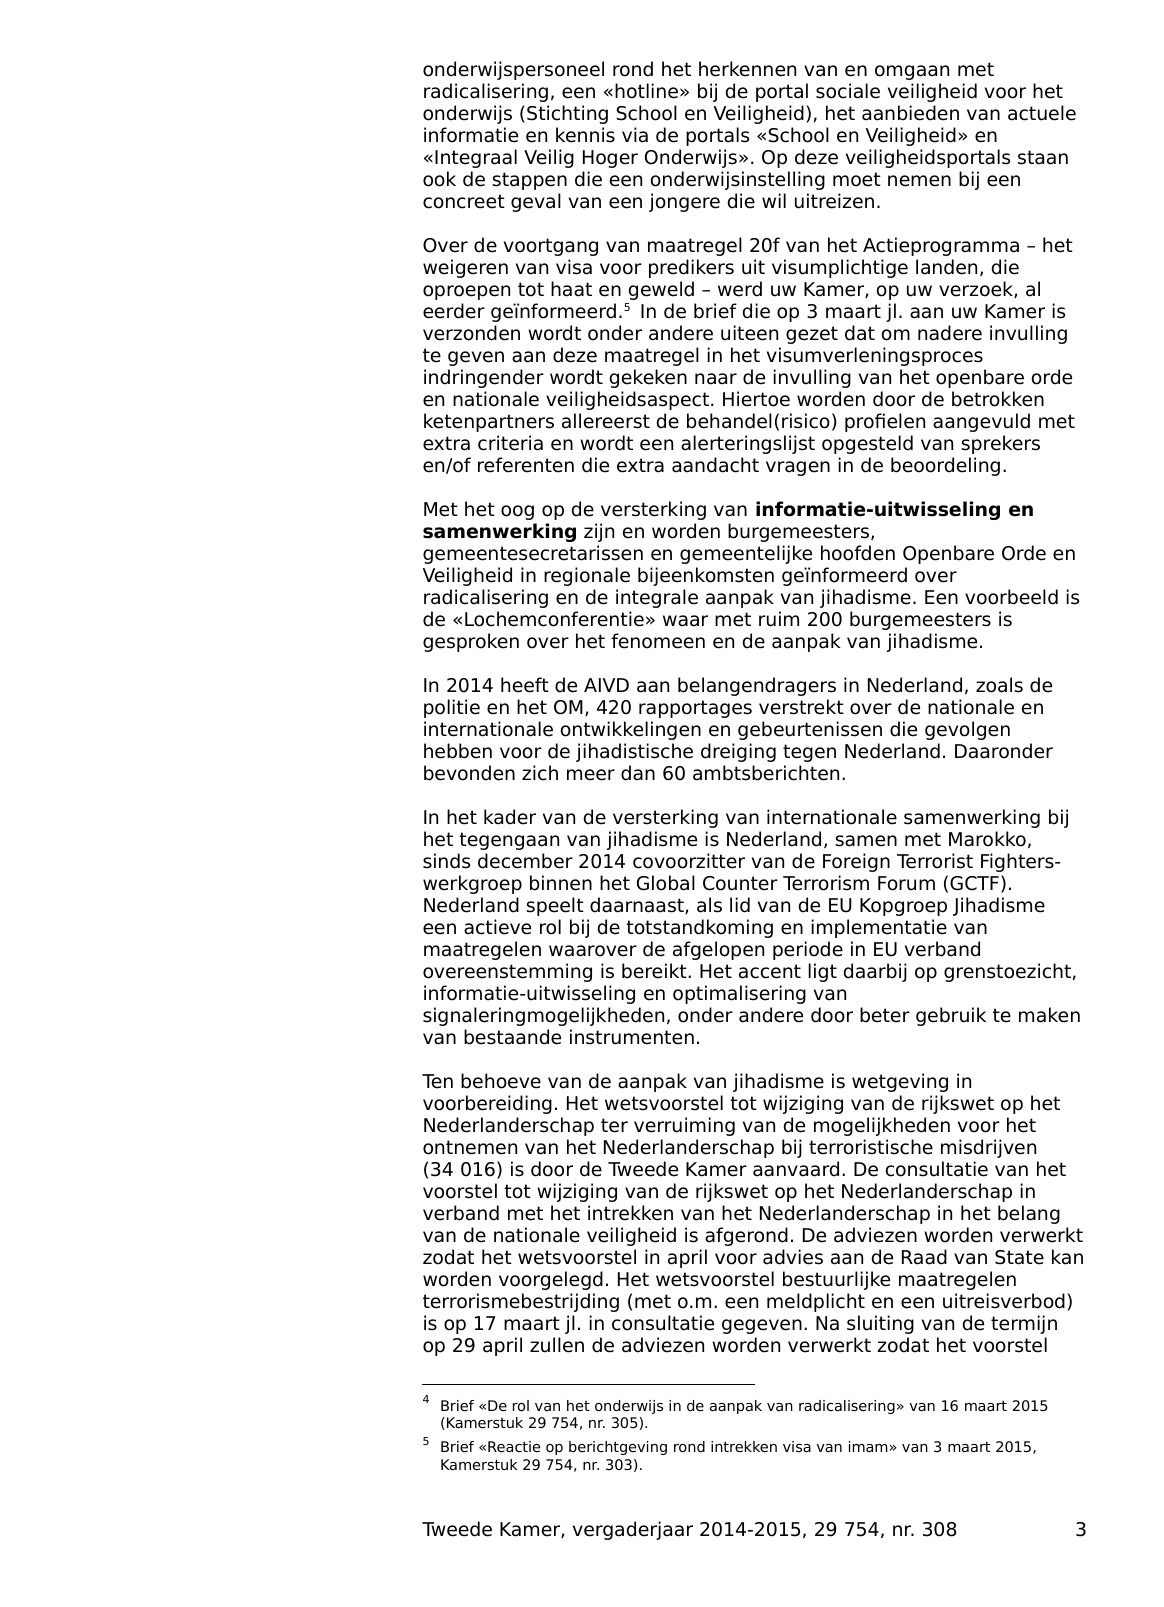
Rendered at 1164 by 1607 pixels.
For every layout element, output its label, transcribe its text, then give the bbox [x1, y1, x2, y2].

text Brief «De rol van het onderwijs in de aanpak van radicalisering» van 16 maart 2015 (Kamerstuk 29 754, nr. 305). [422, 1393, 1087, 1432]
text Brief «Reactie op berichtgeving rond intrekken visa van imam» van 3 maart 2015, Kamerstuk 29 754, nr. 303). [422, 1435, 1087, 1474]
text In 2014 heeft de AIVD aan belangendragers in Nederland, zoals de politie en het OM, 420 rapportages verstrekt over de nationale en internationale ontwikkelingen en gebeurtenissen die gevolgen hebben voor de jihadistische dreiging tegen Nederland. Daaronder bevonden zich meer dan 60 ambtsberichten. [422, 675, 1087, 785]
text In het kader van de versterking van internationale samenwerking bij het tegengaan van jihadisme is Nederland, samen met Marokko, sinds december 2014 covoorzitter van de Foreign Terrorist Fighters-werkgroep binnen het Global Counter Terrorism Forum (GCTF). Nederland speelt daarnaast, als lid van de EU Kopgroep Jihadisme een actieve rol bij de totstandkoming en implementatie van maatregelen waarover de afgelopen periode in EU verband overeenstemming is bereikt. Het accent ligt daarbij op grenstoezicht, informatie-uitwisseling en optimalisering van signaleringmogelijkheden, onder andere door beter gebruik te maken van bestaande instrumenten. [422, 807, 1087, 1049]
text Ten behoeve van de aanpak van jihadisme is wetgeving in voorbereiding. Het wetsvoorstel tot wijziging van de rijkswet op het Nederlanderschap ter verruiming van de mogelijkheden voor het ontnemen van het Nederlanderschap bij terroristische misdrijven (34 016) is door de Tweede Kamer aanvaard. De consultatie van het voorstel tot wijziging van de rijkswet op het Nederlanderschap in verband met het intrekken van het Nederlanderschap in het belang van de nationale veiligheid is afgerond. De adviezen worden verwerkt zodat het wetsvoorstel in april voor advies aan de Raad van State kan worden voorgelegd. Het wetsvoorstel bestuurlijke maatregelen terrorismebestrijding (met o.m. een meldplicht en een uitreisverbod) is op 17 maart jl. in consultatie gegeven. Na sluiting van de termijn op 29 april zullen de adviezen worden verwerkt zodat het voorstel [422, 1071, 1087, 1357]
text onderwijspersoneel rond het herkennen van en omgaan met radicalisering, een «hotline» bij de portal sociale veiligheid voor het onderwijs (Stichting School en Veiligheid), het aanbieden van actuele informatie en kennis via de portals «School en Veiligheid» en «Integraal Veilig Hoger Onderwijs». Op deze veiligheidsportals staan ook de stappen die een onderwijsinstelling moet nemen bij een concreet geval van een jongere die wil uitreizen. [422, 59, 1087, 213]
text Over de voortgang van maatregel 20f van het Actieprogramma – het weigeren van visa voor predikers uit visumplichtige landen, die oproepen tot haat en geweld – werd uw Kamer, op uw verzoek, al eerder geïnformeerd. In de brief die op 3 maart jl. aan uw Kamer is verzonden wordt onder andere uiteen gezet dat om nadere invulling te geven aan deze maatregel in het visumverleningsproces indringender wordt gekeken naar de invulling van het openbare orde en nationale veiligheidsaspect. Hiertoe worden door de betrokken ketenpartners allereerst de behandel(risico) profielen aangevuld met extra criteria en wordt een alerteringslijst opgesteld van sprekers en/of referenten die extra aandacht vragen in de beoordeling. [422, 235, 1087, 477]
text Met het oog op de versterking van informatie-uitwisseling en samenwerking zijn en worden burgemeesters, gemeentesecretarissen en gemeentelijke hoofden Openbare Orde en Veiligheid in regionale bijeenkomsten geïnformeerd over radicalisering en de integrale aanpak van jihadisme. Een voorbeeld is de «Lochemconferentie» waar met ruim 200 burgemeesters is gesproken over het fenomeen en de aanpak van jihadisme. [422, 499, 1087, 653]
